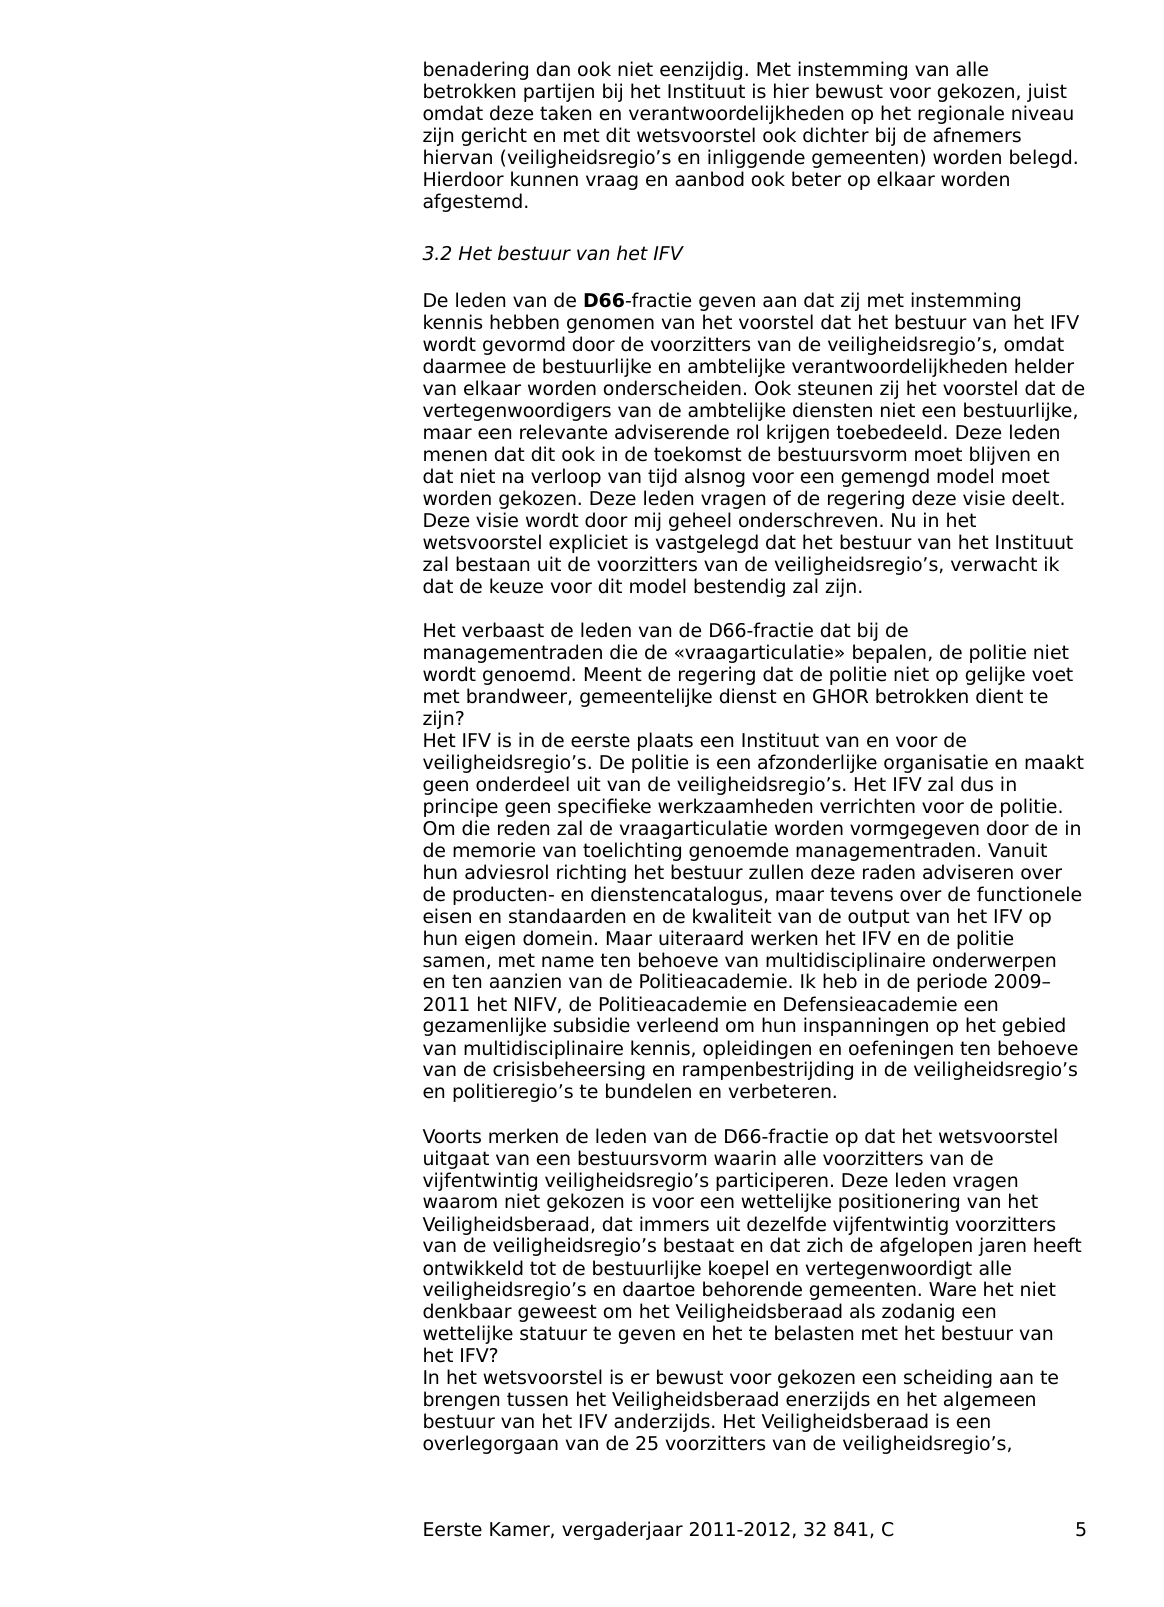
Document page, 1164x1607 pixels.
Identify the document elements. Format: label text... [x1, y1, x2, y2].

text Het IFV is in de eerste plaats een Instituut van en voor de veiligheidsregio’s. De politie is een afzonderlijke organisatie en maakt geen onderdeel uit van de veiligheidsregio’s. Het IFV zal dus in principe geen specifieke werkzaamheden verrichten voor de politie. Om die reden zal de vraagarticulatie worden vormgegeven door de in de memorie van toelichting genoemde managementraden. Vanuit hun adviesrol richting het bestuur zullen deze raden adviseren over de producten- en dienstencatalogus, maar tevens over de functionele eisen en standaarden en de kwaliteit van de output van het IFV op hun eigen domein. Maar uiteraard werken het IFV en de politie samen, met name ten behoeve van multidisciplinaire onderwerpen en ten aanzien van de Politieacademie. Ik heb in de periode 2009–2011 het NIFV, de Politieacademie en Defensieacademie een gezamenlijke subsidie verleend om hun inspanningen op het gebied van multidisciplinaire kennis, opleidingen en oefeningen ten behoeve van de crisisbeheersing en rampenbestrijding in de veiligheidsregio’s en politieregio’s te bundelen en verbeteren. [422, 730, 1087, 1103]
text Voorts merken de leden van de D66-fractie op dat het wetsvoorstel uitgaat van een bestuursvorm waarin alle voorzitters van de vijfentwintig veiligheidsregio’s participeren. Deze leden vragen waarom niet gekozen is voor een wettelijke positionering van het Veiligheidsberaad, dat immers uit dezelfde vijfentwintig voorzitters van de veiligheidsregio’s bestaat en dat zich de afgelopen jaren heeft ontwikkeld tot de bestuurlijke koepel en vertegenwoordigt alle veiligheidsregio’s en daartoe behorende gemeenten. Ware het niet denkbaar geweest om het Veiligheidsberaad als zodanig een wettelijke statuur te geven en het te belasten met het bestuur van het IFV? [422, 1126, 1087, 1367]
subtitle 3.2 Het bestuur van het IFV [422, 243, 1087, 265]
text Het verbaast de leden van de D66-fractie dat bij de managementraden die de «vraagarticulatie» bepalen, de politie niet wordt genoemd. Meent de regering dat de politie niet op gelijke voet met brandweer, gemeentelijke dienst en GHOR betrokken dient te zijn? [422, 620, 1087, 730]
text In het wetsvoorstel is er bewust voor gekozen een scheiding aan te brengen tussen het Veiligheidsberaad enerzijds en het algemeen bestuur van het IFV anderzijds. Het Veiligheidsberaad is een overlegorgaan van de 25 voorzitters van de veiligheidsregio’s, [422, 1367, 1087, 1455]
text De leden van de D66-fractie geven aan dat zij met instemming kennis hebben genomen van het voorstel dat het bestuur van het IFV wordt gevormd door de voorzitters van de veiligheidsregio’s, omdat daarmee de bestuurlijke en ambtelijke verantwoordelijkheden helder van elkaar worden onderscheiden. Ook steunen zij het voorstel dat de vertegenwoordigers van de ambtelijke diensten niet een bestuurlijke, maar een relevante adviserende rol krijgen toebedeeld. Deze leden menen dat dit ook in de toekomst de bestuursvorm moet blijven en dat niet na verloop van tijd alsnog voor een gemengd model moet worden gekozen. Deze leden vragen of de regering deze visie deelt. [422, 290, 1087, 510]
text Deze visie wordt door mij geheel onderschreven. Nu in het wetsvoorstel expliciet is vastgelegd dat het bestuur van het Instituut zal bestaan uit de voorzitters van de veiligheidsregio’s, verwacht ik dat de keuze voor dit model bestendig zal zijn. [422, 510, 1087, 598]
text benadering dan ook niet eenzijdig. Met instemming van alle betrokken partijen bij het Instituut is hier bewust voor gekozen, juist omdat deze taken en verantwoordelijkheden op het regionale niveau zijn gericht en met dit wetsvoorstel ook dichter bij de afnemers hiervan (veiligheidsregio’s en inliggende gemeenten) worden belegd. Hierdoor kunnen vraag en aanbod ook beter op elkaar worden afgestemd. [422, 59, 1087, 213]
